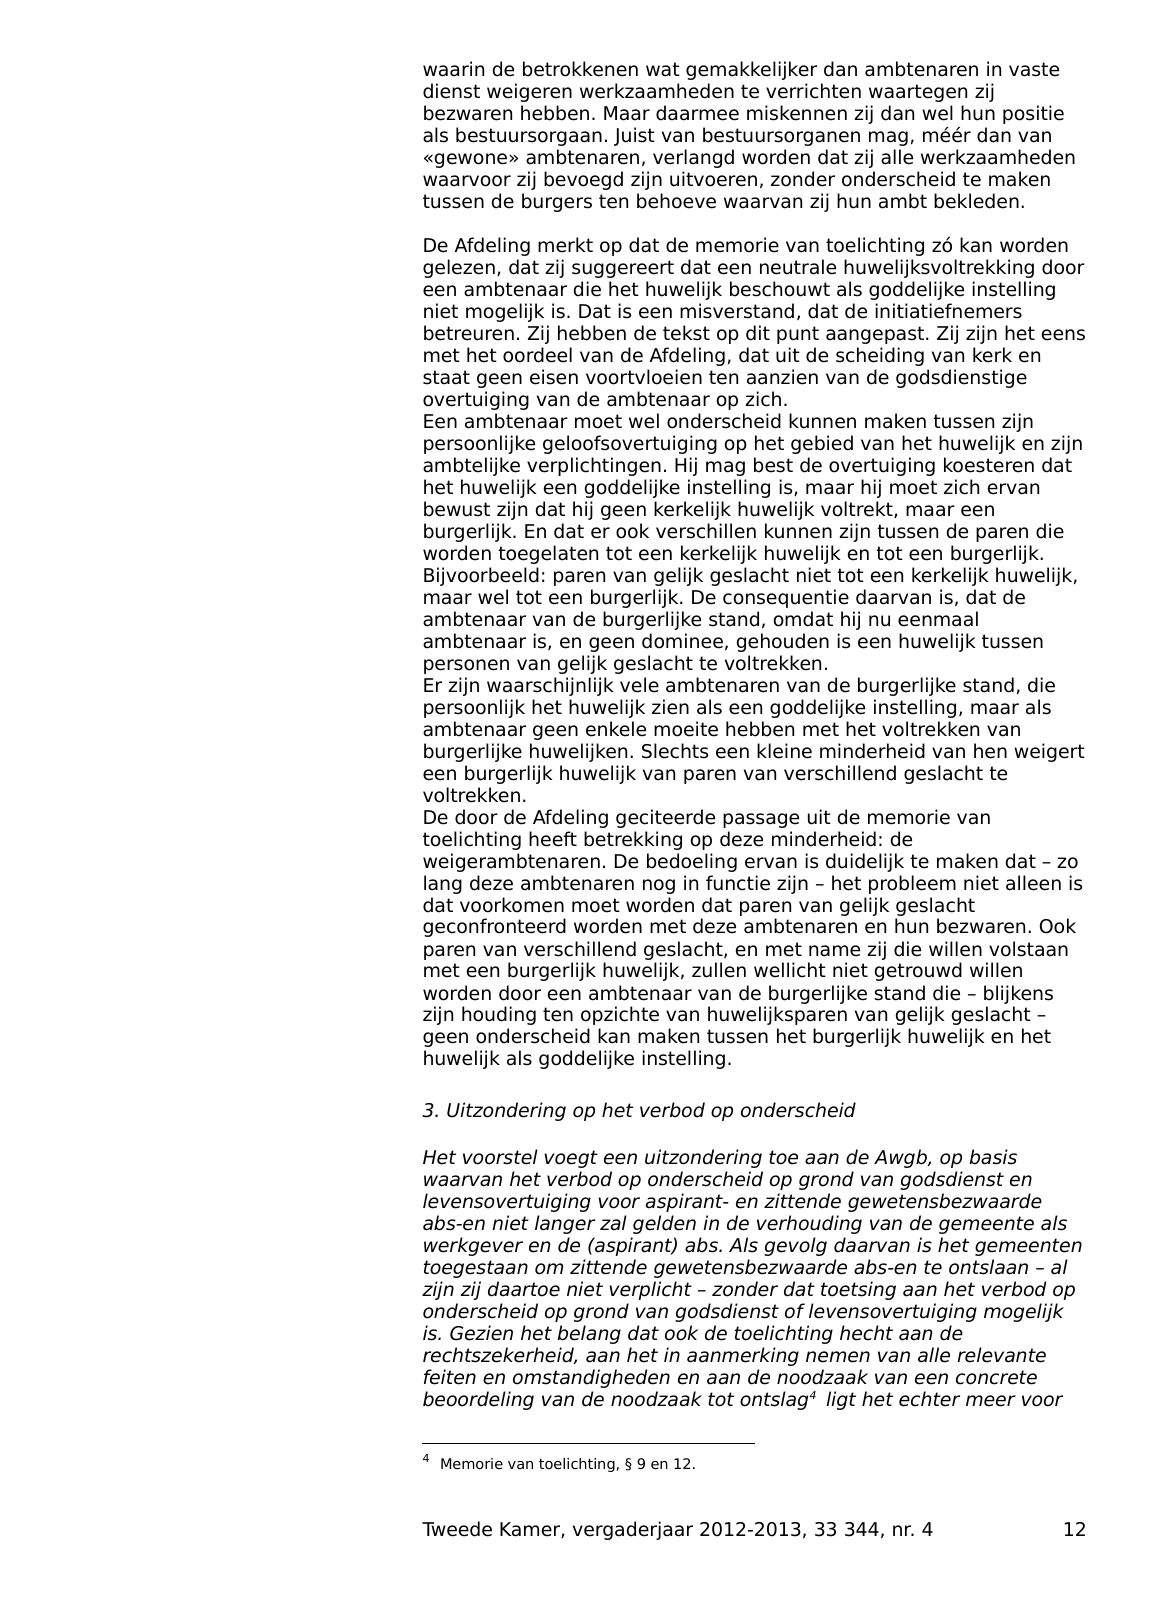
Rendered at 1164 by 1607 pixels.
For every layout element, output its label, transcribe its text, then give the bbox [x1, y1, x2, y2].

text De Afdeling merkt op dat de memorie van toelichting zó kan worden gelezen, dat zij suggereert dat een neutrale huwelijksvoltrekking door een ambtenaar die het huwelijk beschouwt als goddelijke instelling niet mogelijk is. Dat is een misverstand, dat de initiatiefnemers betreuren. Zij hebben de tekst op dit punt aangepast. Zij zijn het eens met het oordeel van de Afdeling, dat uit de scheiding van kerk en staat geen eisen voortvloeien ten aanzien van de godsdienstige overtuiging van de ambtenaar op zich. [422, 235, 1087, 411]
text Memorie van toelichting, § 9 en 12. [422, 1452, 1087, 1474]
text Er zijn waarschijnlijk vele ambtenaren van de burgerlijke stand, die persoonlijk het huwelijk zien als een goddelijke instelling, maar als ambtenaar geen enkele moeite hebben met het voltrekken van burgerlijke huwelijken. Slechts een kleine minderheid van hen weigert een burgerlijk huwelijk van paren van verschillend geslacht te voltrekken. [422, 675, 1087, 807]
subtitle 3. Uitzondering op het verbod op onderscheid [422, 1100, 1087, 1122]
text Het voorstel voegt een uitzondering toe aan de Awgb, op basis waarvan het verbod op onderscheid op grond van godsdienst en levensovertuiging voor aspirant- en zittende gewetensbezwaarde abs-en niet langer zal gelden in de verhouding van de gemeente als werkgever en de (aspirant) abs. Als gevolg daarvan is het gemeenten toegestaan om zittende gewetensbezwaarde abs-en te ontslaan – al zijn zij daartoe niet verplicht – zonder dat toetsing aan het verbod op onderscheid op grond van godsdienst of levensovertuiging mogelijk is. Gezien het belang dat ook de toelichting hecht aan de rechtszekerheid, aan het in aanmerking nemen van alle relevante feiten en omstandigheden en aan de noodzaak van een concrete beoordeling van de noodzaak tot ontslag ligt het echter meer voor [422, 1147, 1087, 1411]
text Een ambtenaar moet wel onderscheid kunnen maken tussen zijn persoonlijke geloofsovertuiging op het gebied van het huwelijk en zijn ambtelijke verplichtingen. Hij mag best de overtuiging koesteren dat het huwelijk een goddelijke instelling is, maar hij moet zich ervan bewust zijn dat hij geen kerkelijk huwelijk voltrekt, maar een burgerlijk. En dat er ook verschillen kunnen zijn tussen de paren die worden toegelaten tot een kerkelijk huwelijk en tot een burgerlijk. Bijvoorbeeld: paren van gelijk geslacht niet tot een kerkelijk huwelijk, maar wel tot een burgerlijk. De consequentie daarvan is, dat de ambtenaar van de burgerlijke stand, omdat hij nu eenmaal ambtenaar is, en geen dominee, gehouden is een huwelijk tussen personen van gelijk geslacht te voltrekken. [422, 411, 1087, 675]
text waarin de betrokkenen wat gemakkelijker dan ambtenaren in vaste dienst weigeren werkzaamheden te verrichten waartegen zij bezwaren hebben. Maar daarmee miskennen zij dan wel hun positie als bestuursorgaan. Juist van bestuursorganen mag, méér dan van «gewone» ambtenaren, verlangd worden dat zij alle werkzaamheden waarvoor zij bevoegd zijn uitvoeren, zonder onderscheid te maken tussen de burgers ten behoeve waarvan zij hun ambt bekleden. [422, 59, 1087, 213]
text De door de Afdeling geciteerde passage uit de memorie van toelichting heeft betrekking op deze minderheid: de weigerambtenaren. De bedoeling ervan is duidelijk te maken dat – zo lang deze ambtenaren nog in functie zijn – het probleem niet alleen is dat voorkomen moet worden dat paren van gelijk geslacht geconfronteerd worden met deze ambtenaren en hun bezwaren. Ook paren van verschillend geslacht, en met name zij die willen volstaan met een burgerlijk huwelijk, zullen wellicht niet getrouwd willen worden door een ambtenaar van de burgerlijke stand die – blijkens zijn houding ten opzichte van huwelijksparen van gelijk geslacht – geen onderscheid kan maken tussen het burgerlijk huwelijk en het huwelijk als goddelijke instelling. [422, 807, 1087, 1070]
